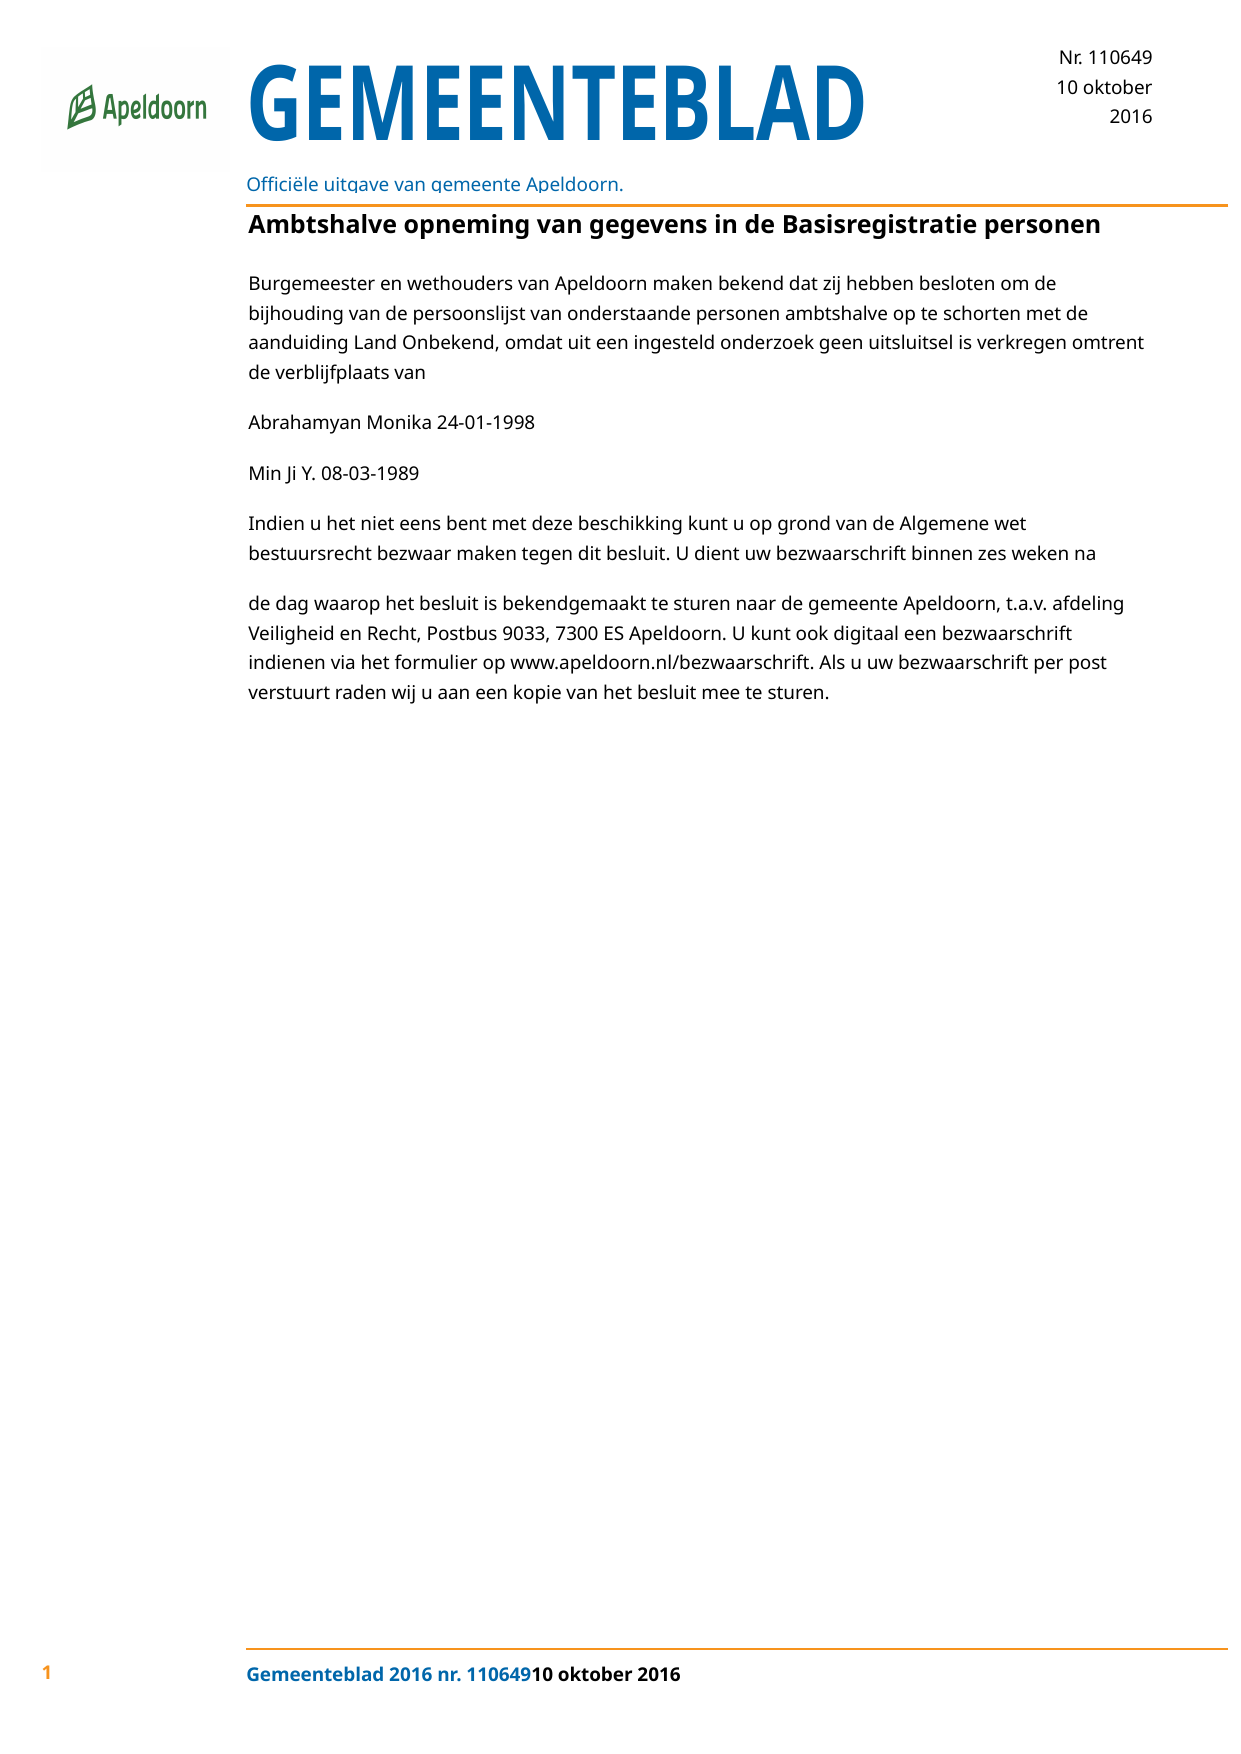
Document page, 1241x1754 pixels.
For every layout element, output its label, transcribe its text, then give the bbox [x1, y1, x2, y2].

picture [41, 47, 231, 172]
text Min Ji Y. 08-03-1989 [248, 460, 1152, 486]
text Burgemeester en wethouders van Apeldoorn maken bekend dat zij hebben besloten om de bijhouding van de persoonslijst van onderstaande personen ambtshalve op te schorten met de aanduiding Land Onbekend, omdat uit een ingesteld onderzoek geen uitsluitsel is verkregen omtrent de verblijfplaats van [248, 270, 1152, 385]
text de dag waarop het besluit is bekendgemaakt te sturen naar de gemeente Apeldoorn, t.a.v. afdeling Veiligheid en Recht, Postbus 9033, 7300 ES Apeldoorn. U kunt ook digitaal een bezwaarschrift indienen via het formulier op www.apeldoorn.nl/bezwaarschrift. Als u uw bezwaarschrift per post verstuurt raden wij u aan een kopie van het besluit mee te sturen. [248, 590, 1152, 705]
text Abrahamyan Monika 24-01-1998 [248, 409, 1152, 435]
text Indien u het niet eens bent met deze beschikking kunt u op grond van de Algemene wet bestuursrecht bezwaar maken tegen dit besluit. U dient uw bezwaarschrift binnen zes weken na [248, 510, 1152, 566]
text Ambtshalve opneming van gegevens in de Basisregistratie personen [248, 207, 1152, 241]
